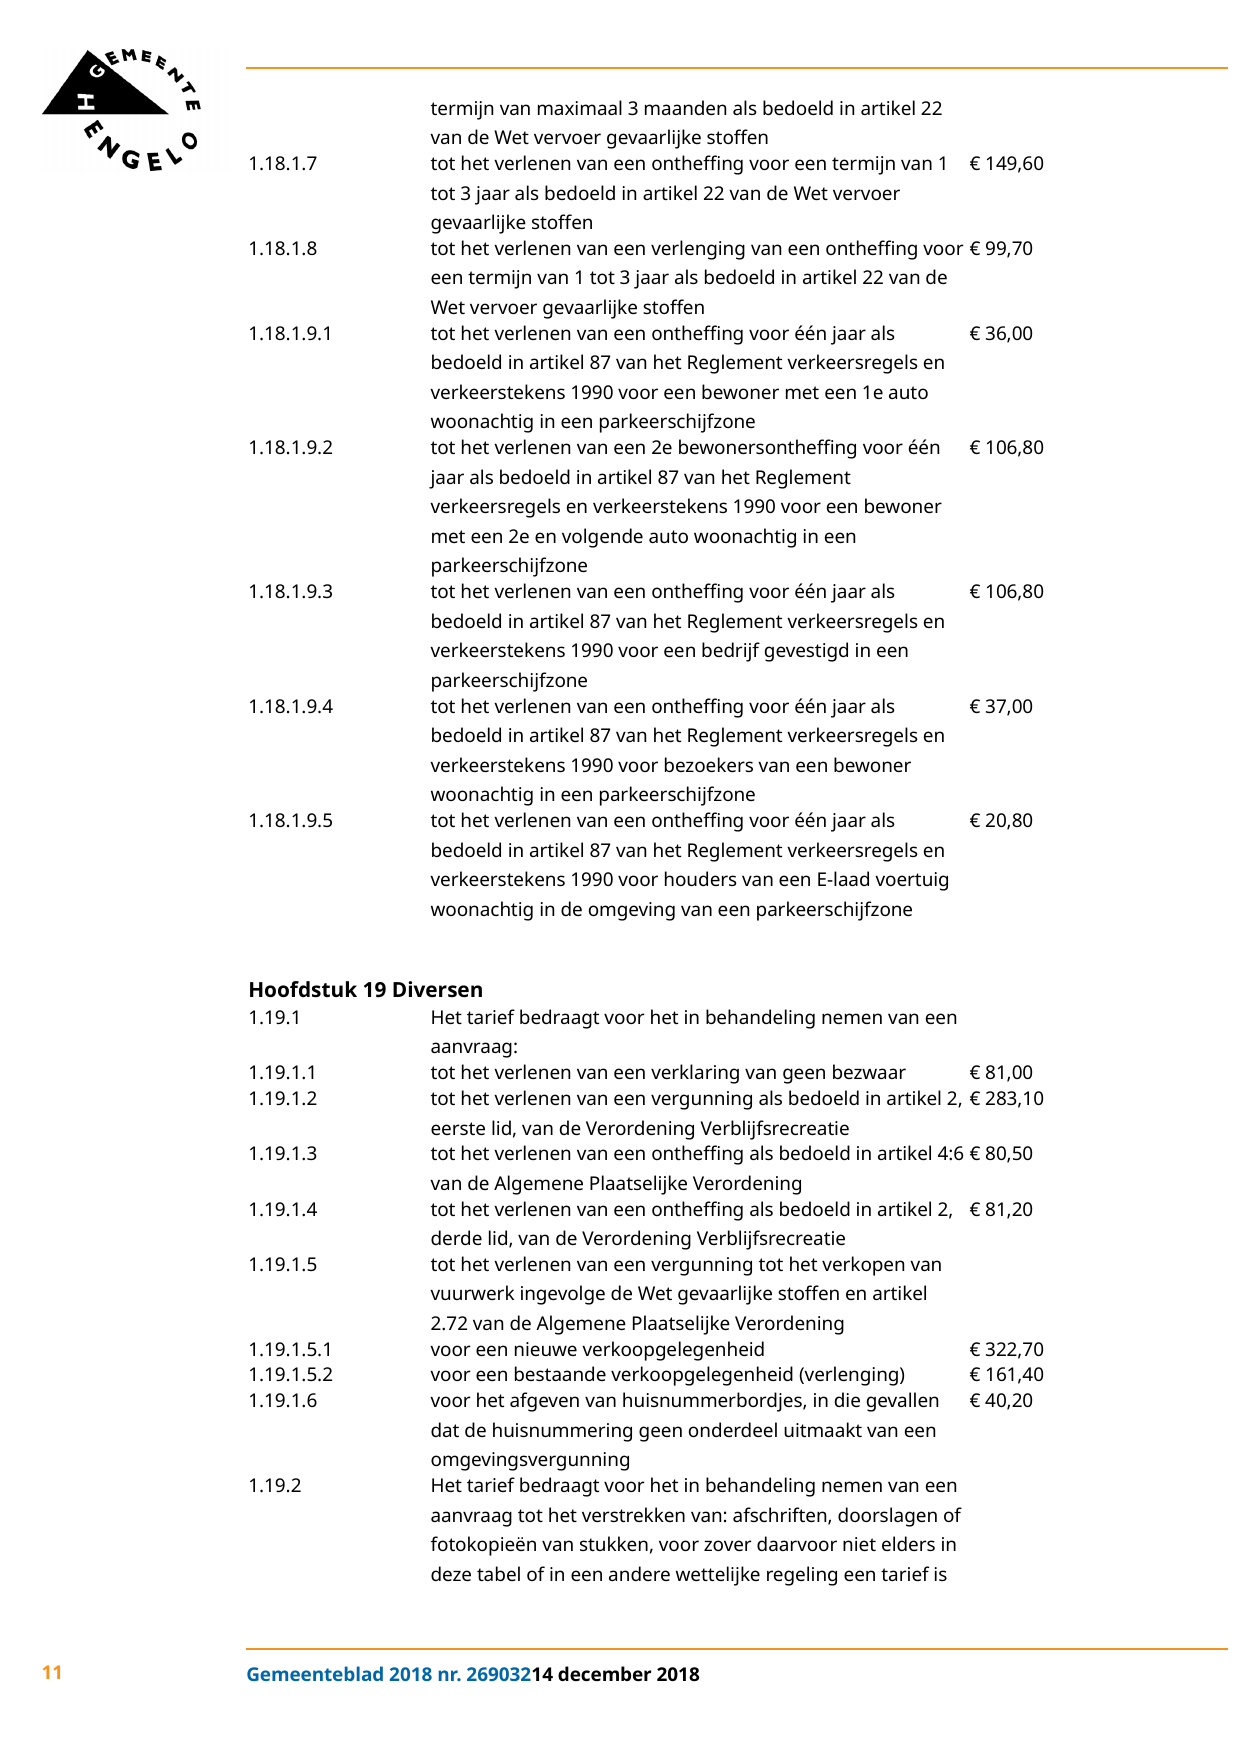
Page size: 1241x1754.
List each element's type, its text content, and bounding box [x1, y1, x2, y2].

table_cell Het tarief bedraagt voor het in behandeling nemen van een aanvraag tot het verstrekken van: afschriften, doorslagen of fotokopieën van stukken, voor zover daarvoor niet elders in deze tabel of in een andere wettelijke regeling een tarief is [430, 1472, 969, 1587]
table_cell 1.18.1.7 [248, 150, 430, 235]
table_cell tot het verlenen van een vergunning tot het verkopen van vuurwerk ingevolge de Wet gevaarlijke stoffen en artikel 2.72 van de Algemene Plaatselijke Verordening [430, 1251, 969, 1336]
table_cell 1.19.1.1 [248, 1059, 430, 1085]
table_cell € 37,00 [969, 693, 1152, 807]
table_cell tot het verlenen van een ontheffing voor één jaar als bedoeld in artikel 87 van het Reglement verkeersregels en verkeerstekens 1990 voor een bedrijf gevestigd in een parkeerschijfzone [430, 579, 969, 693]
table_cell 1.19.2 [248, 1472, 430, 1587]
table_cell 1.19.1.3 [248, 1140, 430, 1196]
table_cell € 322,70 [969, 1336, 1152, 1362]
table_cell 1.19.1.5.2 [248, 1362, 430, 1387]
table_cell € 161,40 [969, 1362, 1152, 1387]
table_cell 1.19.1.4 [248, 1196, 430, 1251]
table_header Het tarief bedraagt voor het in behandeling nemen van een aanvraag: [430, 1004, 969, 1059]
table_cell € 20,80 [969, 808, 1152, 922]
table_cell tot het verlenen van een ontheffing voor één jaar als bedoeld in artikel 87 van het Reglement verkeersregels en verkeerstekens 1990 voor een bewoner met een 1e auto woonachtig in een parkeerschijfzone [430, 320, 969, 434]
table_cell voor een nieuwe verkoopgelegenheid [430, 1336, 969, 1362]
table_cell 1.19.1.6 [248, 1388, 430, 1472]
table_cell tot het verlenen van een ontheffing als bedoeld in artikel 2, derde lid, van de Verordening Verblijfsrecreatie [430, 1196, 969, 1251]
table_cell [969, 1251, 1152, 1336]
text Hoofdstuk 19 Diversen [248, 976, 1152, 1004]
picture [41, 47, 231, 172]
table_cell 1.18.1.9.4 [248, 693, 430, 807]
table_cell termijn van maximaal 3 maanden als bedoeld in artikel 22 van de Wet vervoer gevaarlijke stoffen [430, 95, 969, 150]
table_cell [969, 95, 1152, 150]
table_cell 1.18.1.8 [248, 235, 430, 320]
table_cell 1.19.1.5 [248, 1251, 430, 1336]
table_cell tot het verlenen van een verlenging van een ontheffing voor een termijn van 1 tot 3 jaar als bedoeld in artikel 22 van de Wet vervoer gevaarlijke stoffen [430, 235, 969, 320]
table_cell € 81,00 [969, 1059, 1152, 1085]
table_header [969, 1004, 1152, 1059]
table_cell tot het verlenen van een ontheffing voor één jaar als bedoeld in artikel 87 van het Reglement verkeersregels en verkeerstekens 1990 voor houders van een E-laad voertuig woonachtig in de omgeving van een parkeerschijfzone [430, 808, 969, 922]
table_cell € 106,80 [969, 434, 1152, 578]
table_cell tot het verlenen van een vergunning als bedoeld in artikel 2, eerste lid, van de Verordening Verblijfsrecreatie [430, 1085, 969, 1140]
table_cell € 80,50 [969, 1140, 1152, 1196]
table_cell € 106,80 [969, 579, 1152, 693]
table_header 1.19.1 [248, 1004, 430, 1059]
table_cell tot het verlenen van een ontheffing voor één jaar als bedoeld in artikel 87 van het Reglement verkeersregels en verkeerstekens 1990 voor bezoekers van een bewoner woonachtig in een parkeerschijfzone [430, 693, 969, 807]
table_cell tot het verlenen van een ontheffing als bedoeld in artikel 4:6 van de Algemene Plaatselijke Verordening [430, 1140, 969, 1196]
table_cell voor het afgeven van huisnummerbordjes, in die gevallen dat de huisnummering geen onderdeel uitmaakt van een omgevingsvergunning [430, 1388, 969, 1472]
table_cell tot het verlenen van een verklaring van geen bezwaar [430, 1059, 969, 1085]
table_cell € 283,10 [969, 1085, 1152, 1140]
table_cell voor een bestaande verkoopgelegenheid (verlenging) [430, 1362, 969, 1387]
table_cell 1.19.1.5.1 [248, 1336, 430, 1362]
table_cell 1.18.1.9.1 [248, 320, 430, 434]
table_cell € 149,60 [969, 150, 1152, 235]
table_cell 1.19.1.2 [248, 1085, 430, 1140]
table_cell 1.18.1.9.3 [248, 579, 430, 693]
table_cell [969, 1472, 1152, 1587]
table_cell € 99,70 [969, 235, 1152, 320]
table_cell 1.18.1.9.5 [248, 808, 430, 922]
table_cell tot het verlenen van een ontheffing voor een termijn van 1 tot 3 jaar als bedoeld in artikel 22 van de Wet vervoer gevaarlijke stoffen [430, 150, 969, 235]
table_cell € 40,20 [969, 1388, 1152, 1472]
table_cell 1.18.1.9.2 [248, 434, 430, 578]
table_cell [248, 95, 430, 150]
table_cell € 36,00 [969, 320, 1152, 434]
table_cell tot het verlenen van een 2e bewonersontheffing voor één jaar als bedoeld in artikel 87 van het Reglement verkeersregels en verkeerstekens 1990 voor een bewoner met een 2e en volgende auto woonachtig in een parkeerschijfzone [430, 434, 969, 578]
table_cell € 81,20 [969, 1196, 1152, 1251]
